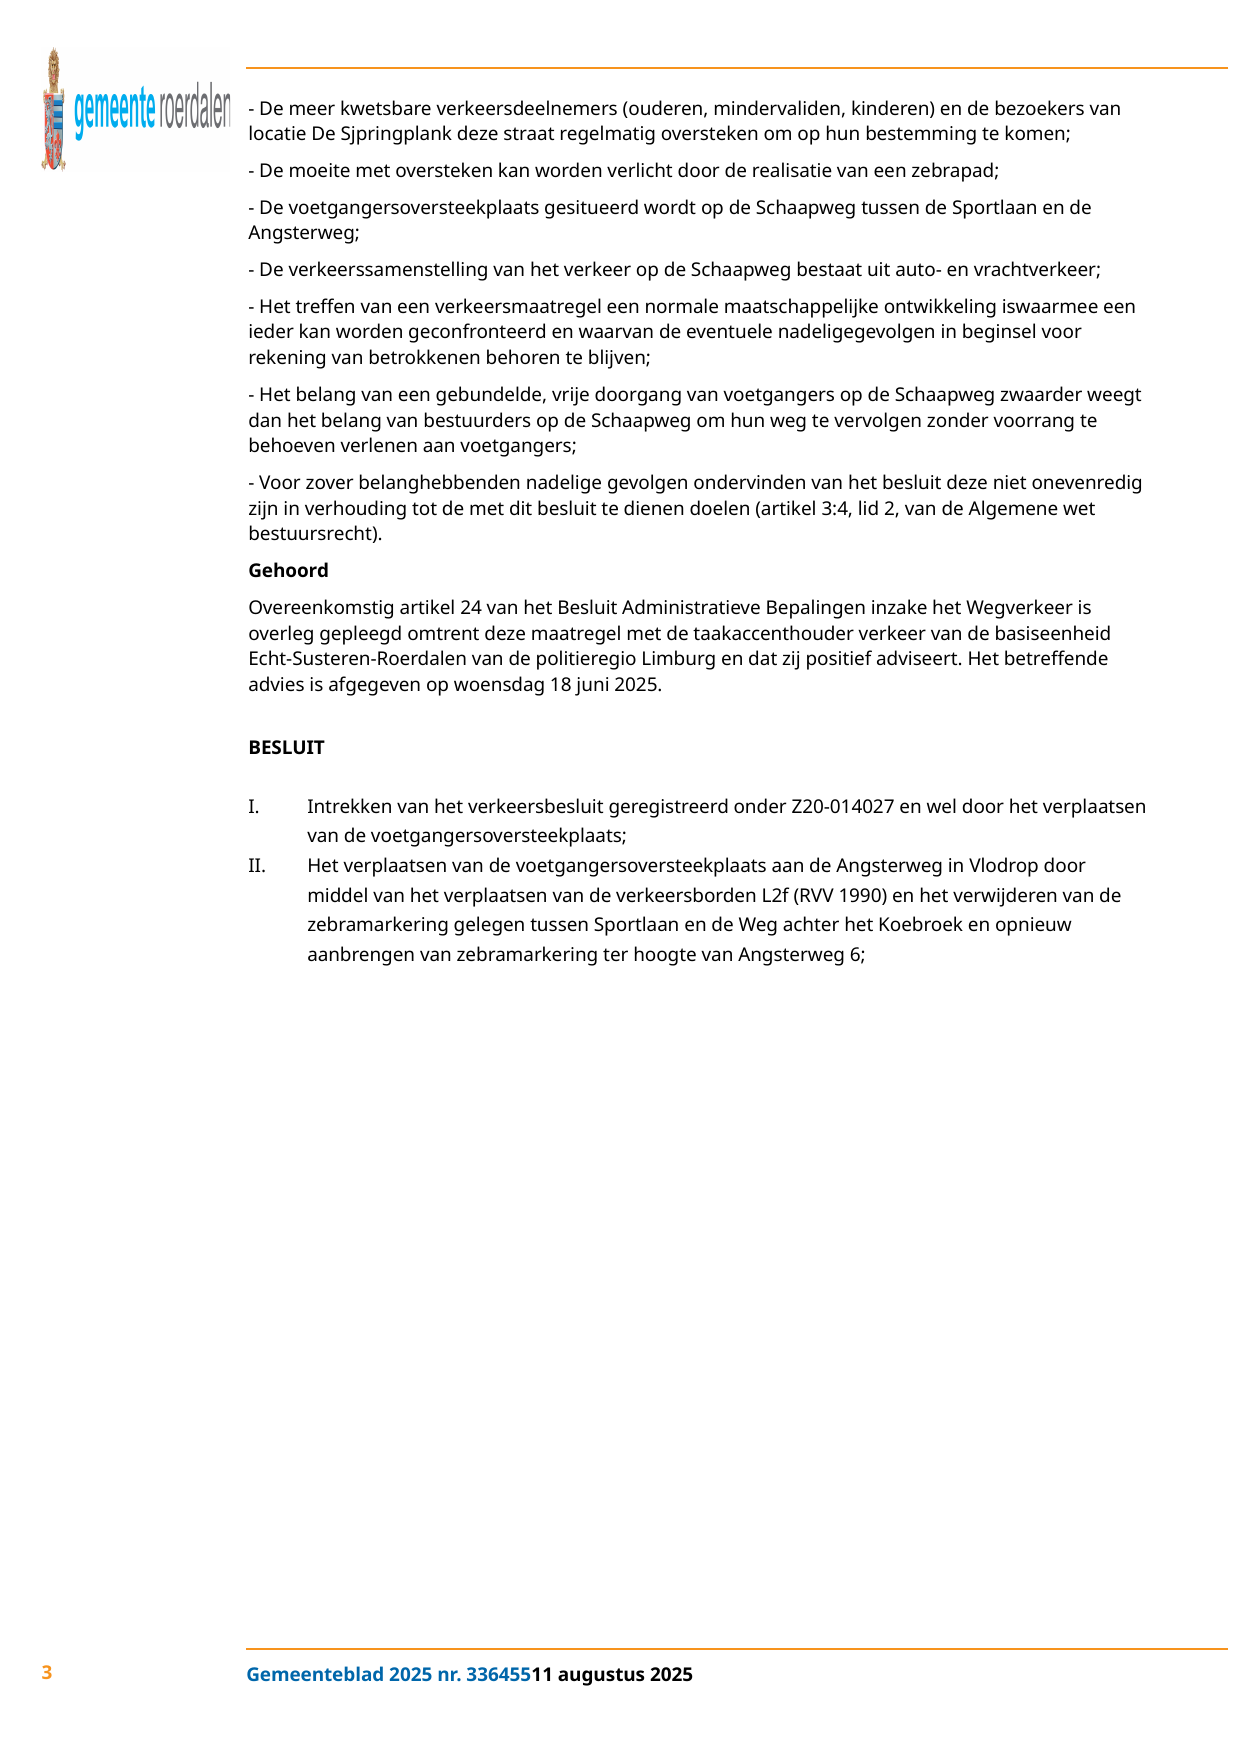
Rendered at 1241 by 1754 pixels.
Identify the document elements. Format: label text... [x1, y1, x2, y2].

text Overeenkomstig artikel 24 van het Besluit Administratieve Bepalingen inzake het Wegverkeer is overleg gepleegd omtrent deze maatregel met de taakaccenthouder verkeer van de basiseenheid Echt-Susteren-Roerdalen van de politieregio Limburg en dat zij positief adviseert. Het betreffende advies is afgegeven op woensdag 18 juni 2025. [248, 594, 1152, 697]
text - De verkeerssamenstelling van het verkeer op de Schaapweg bestaat uit auto- en vrachtverkeer; [248, 256, 1152, 282]
list Het verplaatsen van de voetgangersoversteekplaats aan de Angsterweg in Vlodrop door middel van het verplaatsen van de verkeersborden L2f (RVV 1990) en het verwijderen van de zebramarkering gelegen tussen Sportlaan en de Weg achter het Koebroek en opnieuw aanbrengen van zebramarkering ter hoogte van Angsterweg 6; [248, 852, 1152, 967]
text BESLUIT [248, 734, 1152, 759]
picture [41, 47, 231, 172]
list Intrekken van het verkeersbesluit geregistreerd onder Z20-014027 en wel door het verplaatsen van de voetgangersoversteekplaats; [248, 793, 1152, 848]
text - De voetgangersoversteekplaats gesitueerd wordt op de Schaapweg tussen de Sportlaan en de Angsterweg; [248, 194, 1152, 245]
text Gehoord [248, 557, 1152, 583]
text - Het treffen van een verkeersmaatregel een normale maatschappelijke ontwikkeling iswaarmee een ieder kan worden geconfronteerd en waarvan de eventuele nadeligegevolgen in beginsel voor rekening van betrokkenen behoren te blijven; [248, 293, 1152, 370]
text - Voor zover belanghebbenden nadelige gevolgen ondervinden van het besluit deze niet onevenredig zijn in verhouding tot de met dit besluit te dienen doelen (artikel 3:4, lid 2, van de Algemene wet bestuursrecht). [248, 469, 1152, 546]
text - De meer kwetsbare verkeersdeelnemers (ouderen, mindervaliden, kinderen) en de bezoekers van locatie De Sjpringplank deze straat regelmatig oversteken om op hun bestemming te komen; [248, 95, 1152, 146]
text - Het belang van een gebundelde, vrije doorgang van voetgangers op de Schaapweg zwaarder weegt dan het belang van bestuurders op de Schaapweg om hun weg te vervolgen zonder voorrang te behoeven verlenen aan voetgangers; [248, 381, 1152, 458]
text - De moeite met oversteken kan worden verlicht door de realisatie van een zebrapad; [248, 157, 1152, 183]
